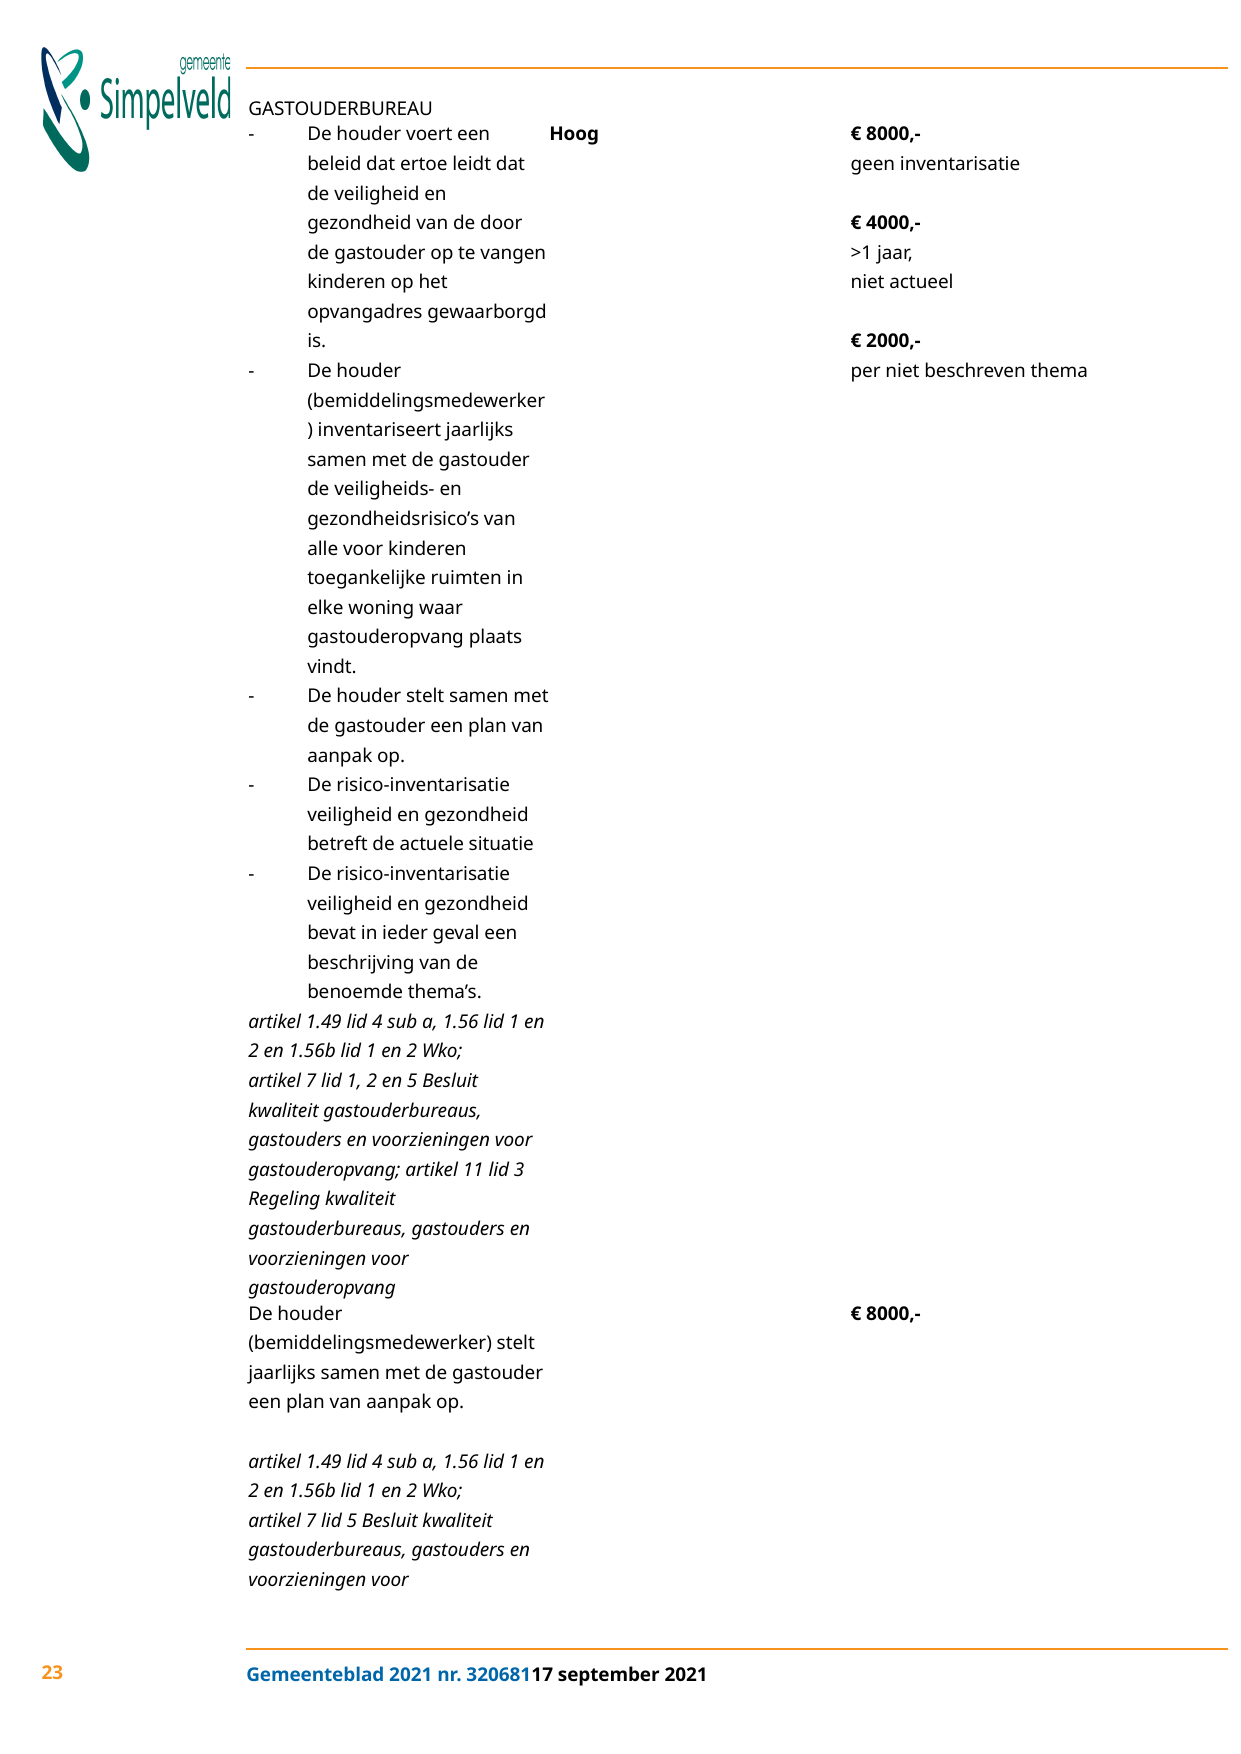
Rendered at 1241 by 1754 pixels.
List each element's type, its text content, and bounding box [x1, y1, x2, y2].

table_cell De houder (bemiddelingsmedewerker) stelt jaarlijks samen met de gastouder een plan van aanpak op. artikel 1.49 lid 4 sub a, 1.56 lid 1 en 2 en 1.56b lid 1 en 2 Wko; artikel 7 lid 5 Besluit kwaliteit gastouderbureaus, gastouders en voorzieningen voor [248, 1300, 549, 1592]
picture [41, 47, 231, 172]
table_cell De houder voert een beleid dat ertoe leidt dat de veiligheid en gezondheid van de door de gastouder op te vangen kinderen op het opvangadres gewaarborgd is. De houder (bemiddelingsmedewerker) inventariseert jaarlijks samen met de gastouder de veiligheids- en gezondheidsrisico’s van alle voor kinderen toegankelijke ruimten in elke woning waar gastouderopvang plaats vindt. De houder stelt samen met de gastouder een plan van aanpak op. De risico-inventarisatie veiligheid en gezondheid betreft de actuele situatie De risico-inventarisatie veiligheid en gezondheid bevat in ieder geval een beschrijving van de benoemde thema’s. artikel 1.49 lid 4 sub a, 1.56 lid 1 en 2 en 1.56b lid 1 en 2 Wko; artikel 7 lid 1, 2 en 5 Besluit kwaliteit gastouderbureaus, gastouders en voorzieningen voor gastouderopvang; artikel 11 lid 3 Regeling kwaliteit gastouderbureaus, gastouders en voorzieningen voor gastouderopvang [248, 121, 549, 1300]
table_cell € 8000,- geen inventarisatie € 4000,- >1 jaar, niet actueel € 2000,- per niet beschreven thema [850, 121, 1152, 1300]
table_cell € 8000,- [850, 1300, 1152, 1592]
table_cell GASTOUDERBUREAU [248, 95, 1152, 121]
table_cell Hoog [549, 121, 850, 1592]
